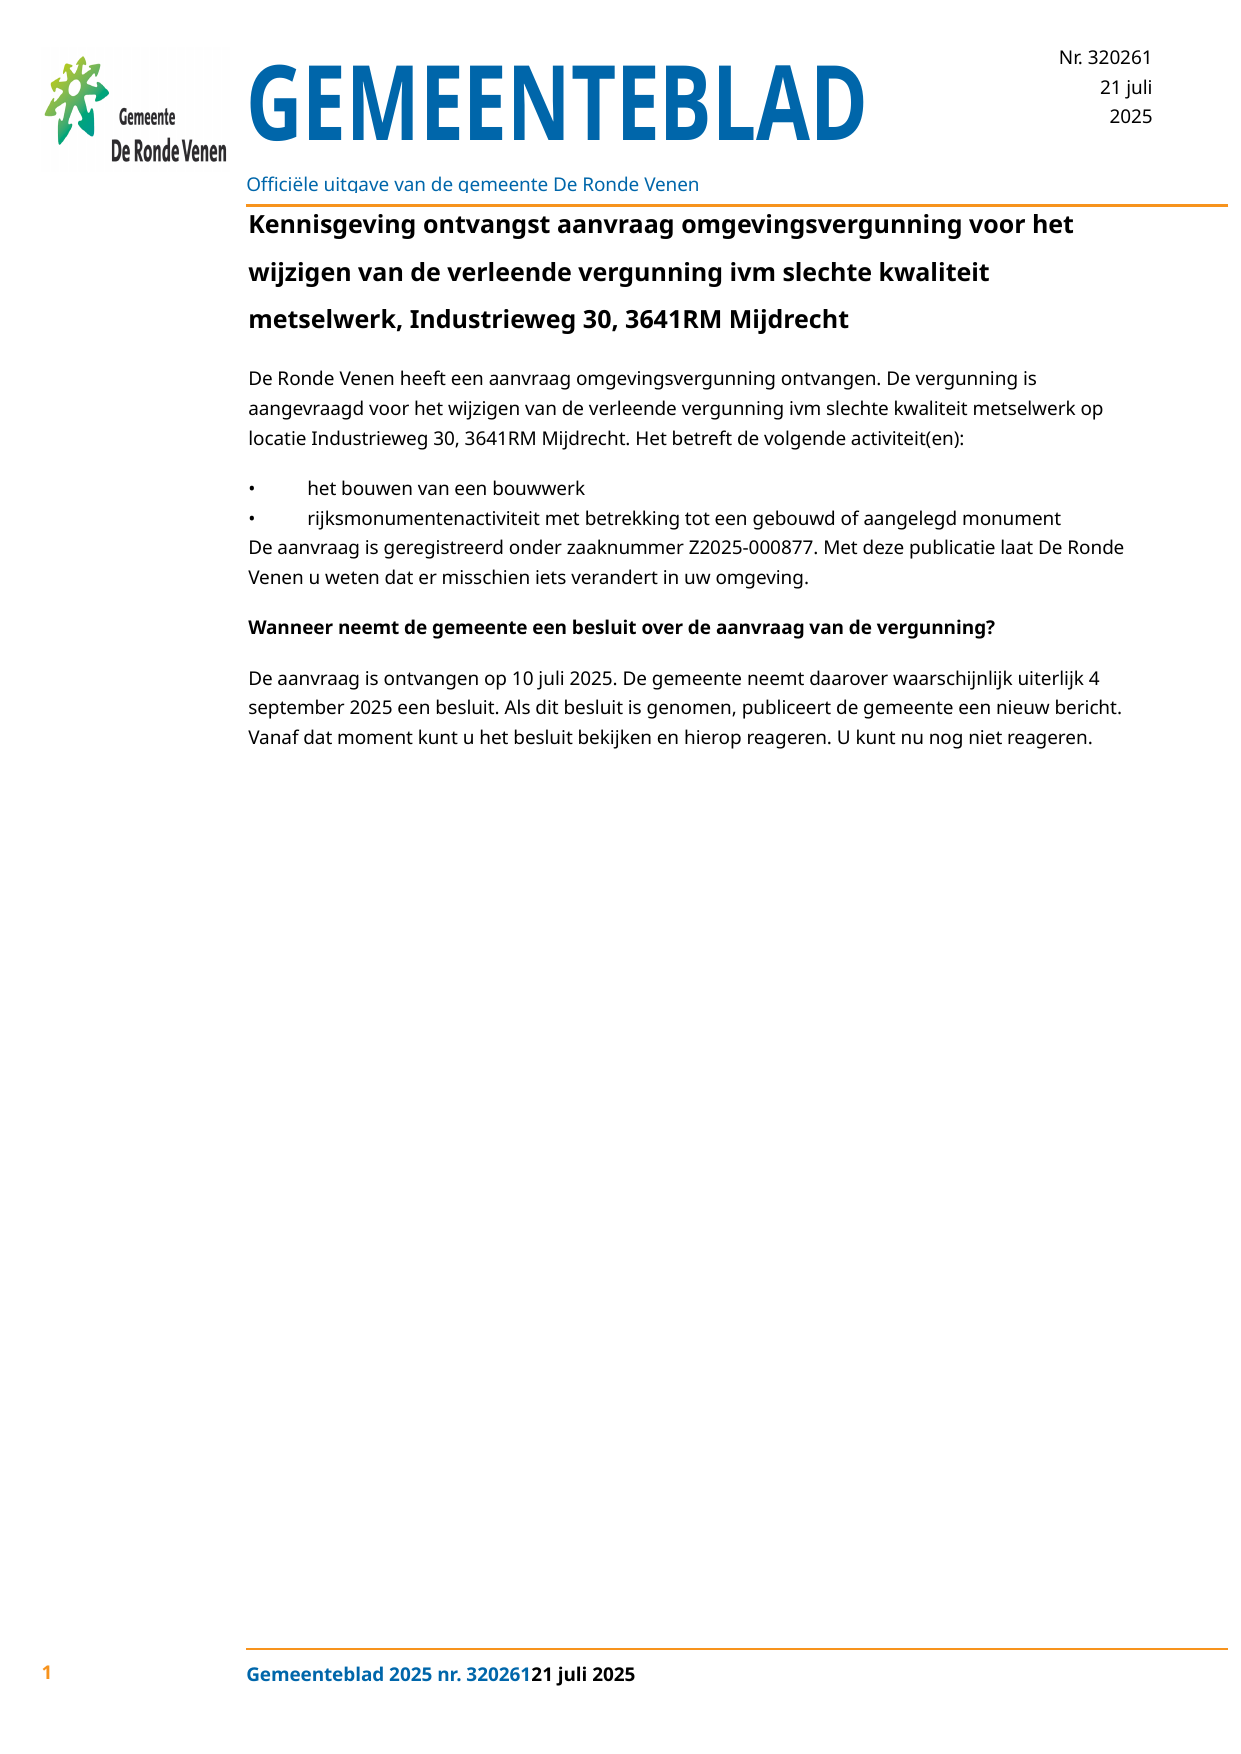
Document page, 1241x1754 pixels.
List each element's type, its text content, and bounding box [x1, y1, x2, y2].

text De aanvraag is ontvangen op 10 juli 2025. De gemeente neemt daarover waarschijnlijk uiterlijk 4 september 2025 een besluit. Als dit besluit is genomen, publiceert de gemeente een nieuw bericht. Vanaf dat moment kunt u het besluit bekijken en hierop reageren. U kunt nu nog niet reageren. [248, 665, 1152, 749]
text De aanvraag is geregistreerd onder zaaknummer Z2025-000877. Met deze publicatie laat De Ronde Venen u weten dat er misschien iets verandert in uw omgeving. [248, 534, 1152, 589]
text Wanneer neemt de gemeente een besluit over de aanvraag van de vergunning? [248, 614, 1152, 640]
text De Ronde Venen heeft een aanvraag omgevingsvergunning ontvangen. De vergunning is aangevraagd voor het wijzigen van de verleende vergunning ivm slechte kwaliteit metselwerk op locatie Industrieweg 30, 3641RM Mijdrecht. Het betreft de volgende activiteit(en): [248, 366, 1152, 450]
list het bouwen van een bouwwerk [248, 475, 1152, 501]
text Kennisgeving ontvangst aanvraag omgevingsvergunning voor het wijzigen van de verleende vergunning ivm slechte kwaliteit metselwerk, Industrieweg 30, 3641RM Mijdrecht [248, 207, 1152, 336]
list rijksmonumentenactiviteit met betrekking tot een gebouwd of aangelegd monument [248, 505, 1152, 530]
picture [41, 47, 231, 172]
